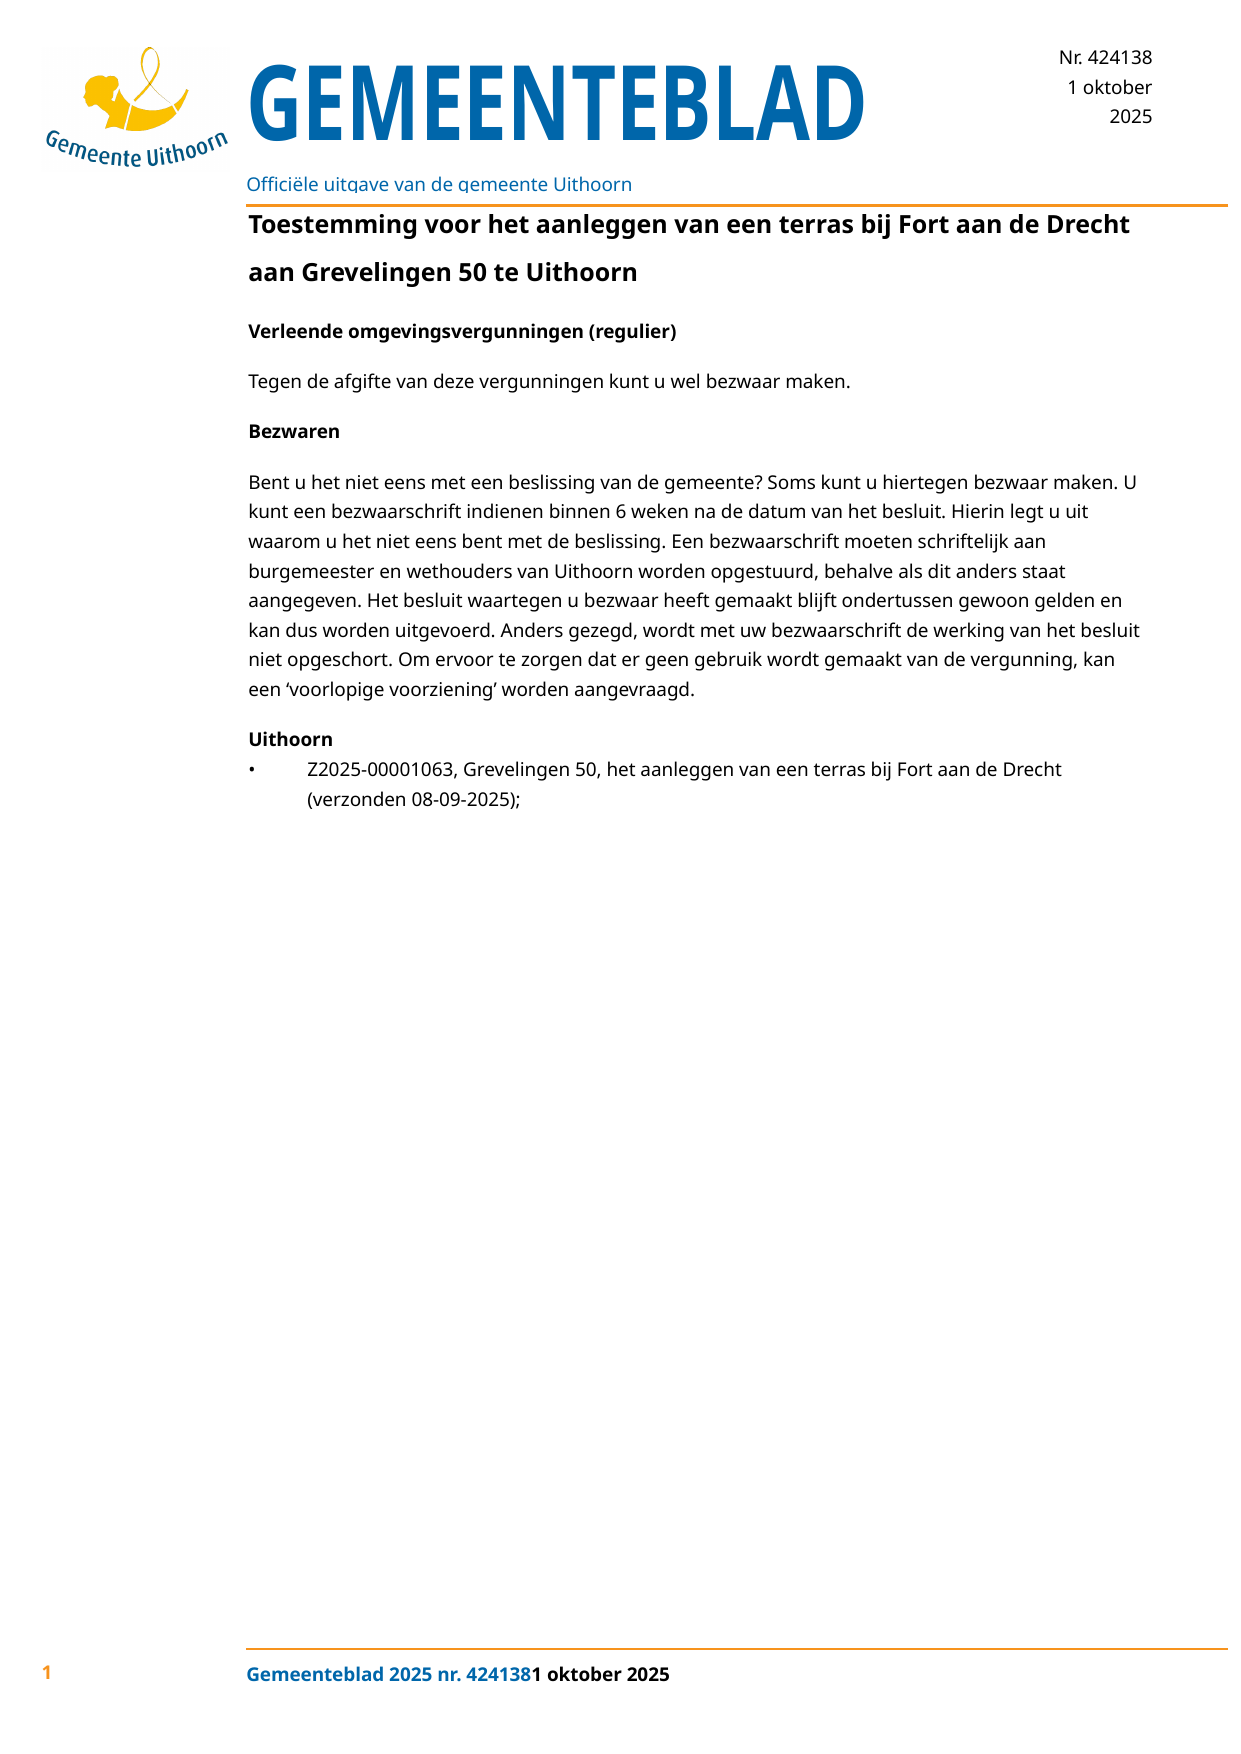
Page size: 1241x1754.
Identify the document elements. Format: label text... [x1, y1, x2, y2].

list Z2025-00001063, Grevelingen 50, het aanleggen van een terras bij Fort aan de Drecht (verzonden 08-09-2025); [248, 756, 1152, 812]
text Verleende omgevingsvergunningen (regulier) [248, 318, 1152, 344]
text Tegen de afgifte van deze vergunningen kunt u wel bezwaar maken. [248, 368, 1152, 394]
text Bezwaren [248, 419, 1152, 444]
picture [41, 47, 231, 172]
text Bent u het niet eens met een beslissing van de gemeente? Soms kunt u hiertegen bezwaar maken. U kunt een bezwaarschrift indienen binnen 6 weken na de datum van het besluit. Hierin legt u uit waarom u het niet eens bent met de beslissing. Een bezwaarschrift moeten schriftelijk aan burgemeester en wethouders van Uithoorn worden opgestuurd, behalve als dit anders staat aangegeven. Het besluit waartegen u bezwaar heeft gemaakt blijft ondertussen gewoon gelden en kan dus worden uitgevoerd. Anders gezegd, wordt met uw bezwaarschrift de werking van het besluit niet opgeschort. Om ervoor te zorgen dat er geen gebruik wordt gemaakt van de vergunning, kan een ‘voorlopige voorziening’ worden aangevraagd. [248, 469, 1152, 702]
text Toestemming voor het aanleggen van een terras bij Fort aan de Drecht aan Grevelingen 50 te Uithoorn [248, 207, 1152, 288]
text Uithoorn [248, 727, 1152, 752]
